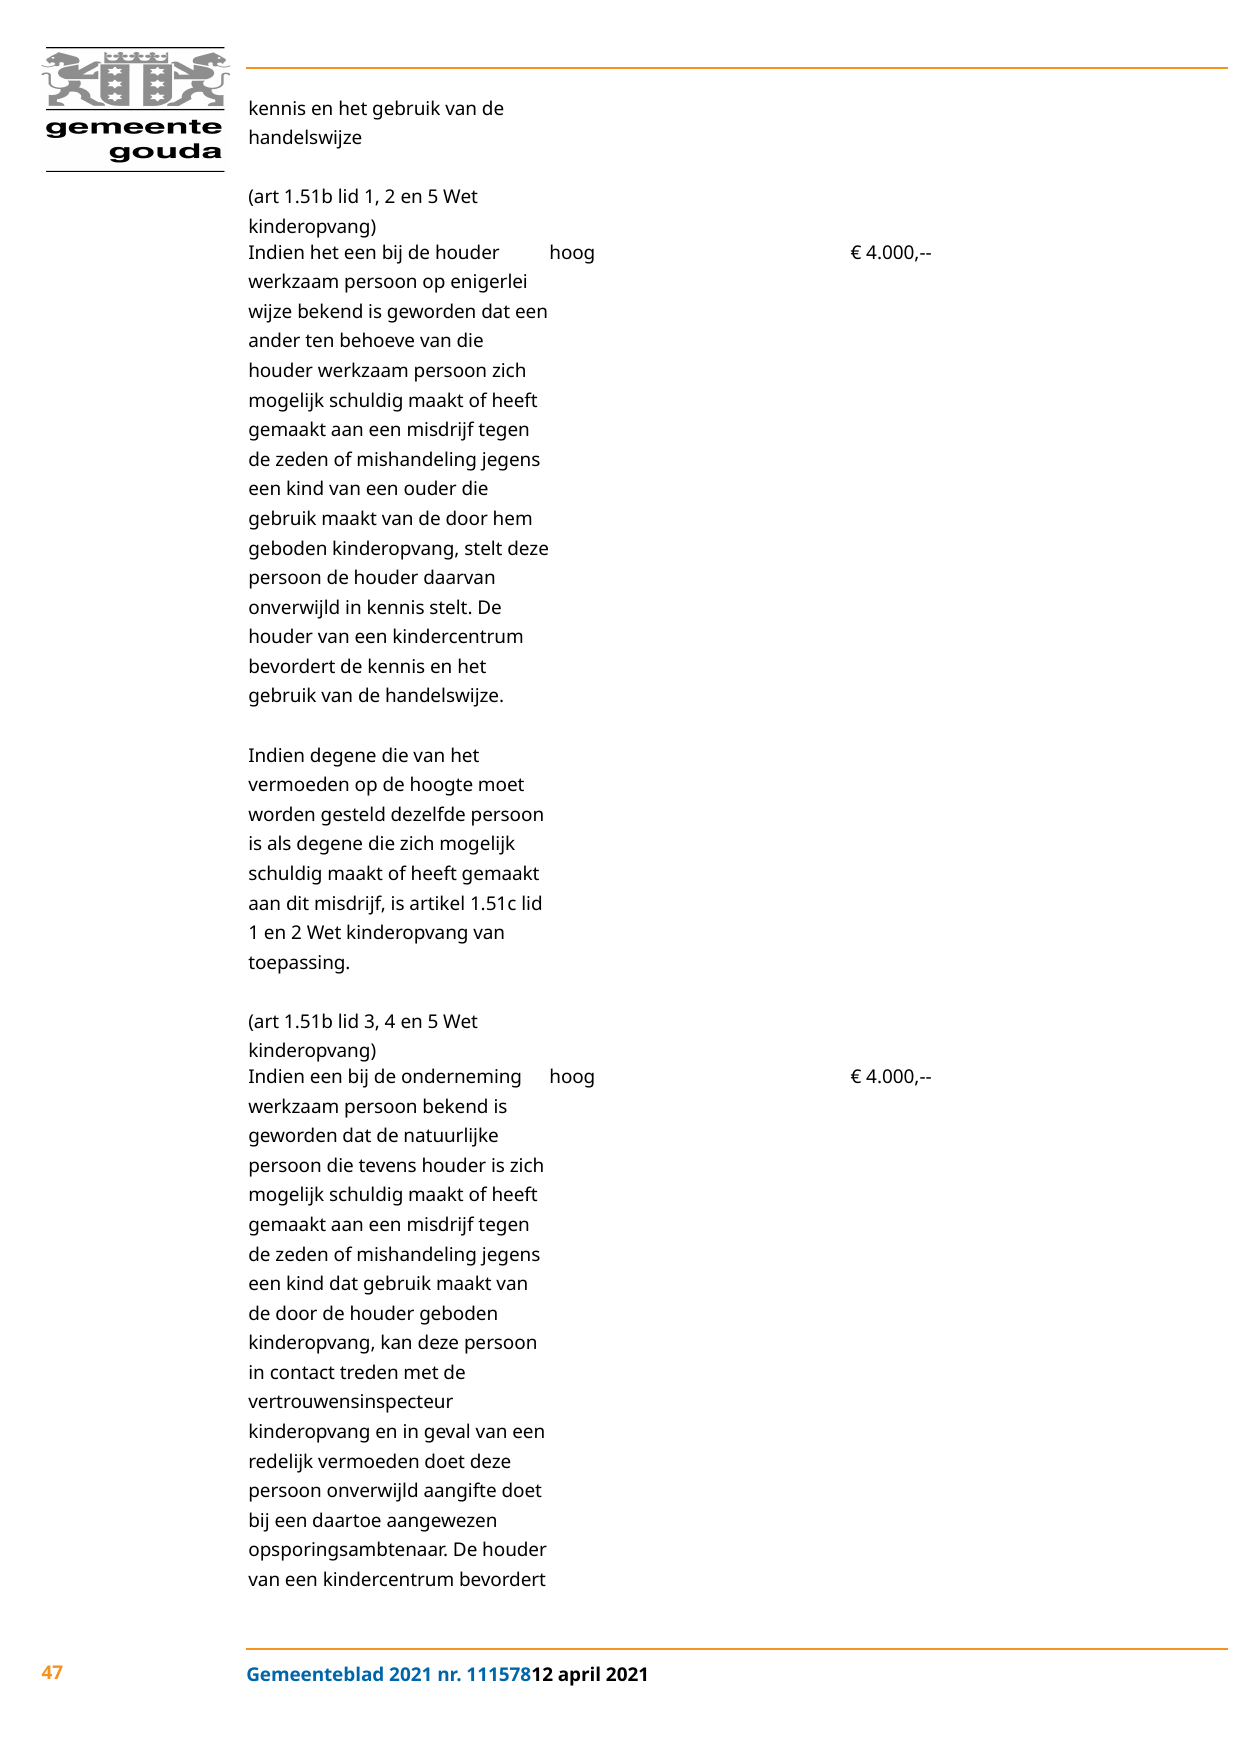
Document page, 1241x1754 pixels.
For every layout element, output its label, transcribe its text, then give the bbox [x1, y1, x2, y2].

table_cell € 4.000,-- [850, 239, 1152, 1063]
table_cell [850, 95, 1152, 239]
table_cell hoog [549, 1063, 850, 1592]
picture [41, 47, 231, 172]
table_cell hoog [549, 239, 850, 1063]
table_cell kennis en het gebruik van de handelswijze (art 1.51b lid 1, 2 en 5 Wet kinderopvang) [248, 95, 549, 239]
table_cell Indien een bij de onderneming werkzaam persoon bekend is geworden dat de natuurlijke persoon die tevens houder is zich mogelijk schuldig maakt of heeft gemaakt aan een misdrijf tegen de zeden of mishandeling jegens een kind dat gebruik maakt van de door de houder geboden kinderopvang, kan deze persoon in contact treden met de vertrouwensinspecteur kinderopvang en in geval van een redelijk vermoeden doet deze persoon onverwijld aangifte doet bij een daartoe aangewezen opsporingsambtenaar. De houder van een kindercentrum bevordert [248, 1063, 549, 1592]
table_cell € 4.000,-- [850, 1063, 1152, 1592]
table_cell Indien het een bij de houder werkzaam persoon op enigerlei wijze bekend is geworden dat een ander ten behoeve van die houder werkzaam persoon zich mogelijk schuldig maakt of heeft gemaakt aan een misdrijf tegen de zeden of mishandeling jegens een kind van een ouder die gebruik maakt van de door hem geboden kinderopvang, stelt deze persoon de houder daarvan onverwijld in kennis stelt. De houder van een kindercentrum bevordert de kennis en het gebruik van de handelswijze. Indien degene die van het vermoeden op de hoogte moet worden gesteld dezelfde persoon is als degene die zich mogelijk schuldig maakt of heeft gemaakt aan dit misdrijf, is artikel 1.51c lid 1 en 2 Wet kinderopvang van toepassing. (art 1.51b lid 3, 4 en 5 Wet kinderopvang) [248, 239, 549, 1063]
table_cell [549, 95, 850, 239]
